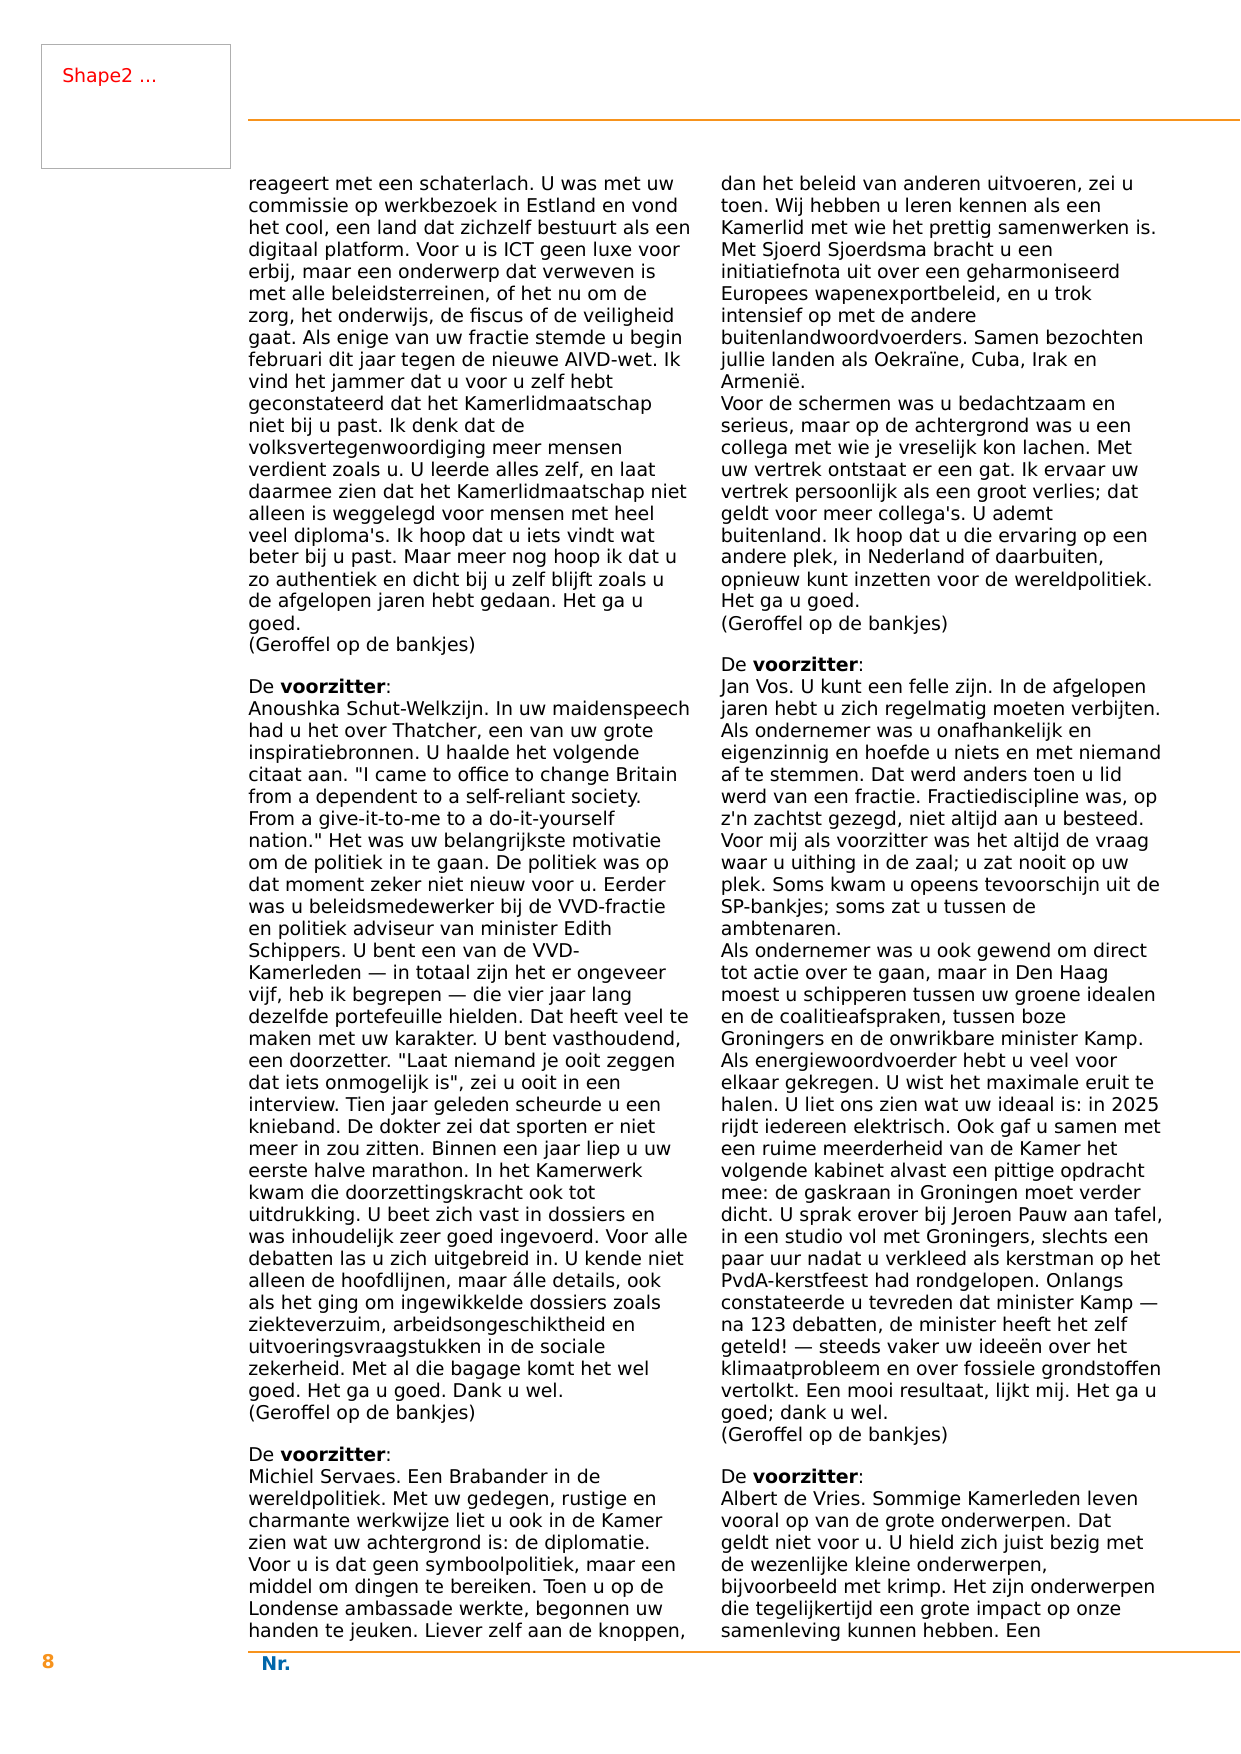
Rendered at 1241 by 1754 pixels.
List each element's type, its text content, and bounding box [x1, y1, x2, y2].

text Als ondernemer was u ook gewend om direct tot actie over te gaan, maar in Den Haag moest u schipperen tussen uw groene idealen en de coalitieafspraken, tussen boze Groningers en de onwrikbare minister Kamp. [721, 940, 1163, 1050]
text De voorzitter: [721, 654, 1163, 676]
text (Geroffel op de bankjes) [721, 1424, 1163, 1446]
text De voorzitter: [248, 1444, 691, 1466]
text Jan Vos. U kunt een felle zijn. In de afgelopen jaren hebt u zich regelmatig moeten verbijten. Als ondernemer was u onafhankelijk en eigenzinnig en hoefde u niets en met niemand af te stemmen. Dat werd anders toen u lid werd van een fractie. Fractiediscipline was, op z'n zachtst gezegd, niet altijd aan u besteed. Voor mij als voorzitter was het altijd de vraag waar u uithing in de zaal; u zat nooit op uw plek. Soms kwam u opeens tevoorschijn uit de SP-bankjes; soms zat u tussen de ambtenaren. [721, 676, 1163, 940]
text (Geroffel op de bankjes) [248, 1402, 691, 1424]
text Voor de schermen was u bedachtzaam en serieus, maar op de achtergrond was u een collega met wie je vreselijk kon lachen. Met uw vertrek ontstaat er een gat. Ik ervaar uw vertrek persoonlijk als een groot verlies; dat geldt voor meer collega's. U ademt buitenland. Ik hoop dat u die ervaring op een andere plek, in Nederland of daarbuiten, opnieuw kunt inzetten voor de wereldpolitiek. Het ga u goed. [721, 393, 1163, 612]
text De voorzitter: [248, 676, 691, 698]
text (Geroffel op de bankjes) [248, 634, 691, 656]
text Michiel Servaes. Een Brabander in de wereldpolitiek. Met uw gedegen, rustige en charmante werkwijze liet u ook in de Kamer zien wat uw achtergrond is: de diplomatie. Voor u is dat geen symboolpolitiek, maar een middel om dingen te bereiken. Toen u op de Londense ambassade werkte, begonnen uw handen te jeuken. Liever zelf aan de knoppen, [248, 1466, 691, 1641]
text Als energiewoordvoerder hebt u veel voor elkaar gekregen. U wist het maximale eruit te halen. U liet ons zien wat uw ideaal is: in 2025 rijdt iedereen elektrisch. Ook gaf u samen met een ruime meerderheid van de Kamer het volgende kabinet alvast een pittige opdracht mee: de gaskraan in Groningen moet verder dicht. U sprak erover bij Jeroen Pauw aan tafel, in een studio vol met Groningers, slechts een paar uur nadat u verkleed als kerstman op het PvdA-kerstfeest had rondgelopen. Onlangs constateerde u tevreden dat minister Kamp — na 123 debatten, de minister heeft het zelf geteld! — steeds vaker uw ideeën over het klimaatprobleem en over fossiele grondstoffen vertolkt. Een mooi resultaat, lijkt mij. Het ga u goed; dank u wel. [721, 1050, 1163, 1424]
text Anoushka Schut-Welkzijn. In uw maidenspeech had u het over Thatcher, een van uw grote inspiratiebronnen. U haalde het volgende citaat aan. "I came to office to change Britain from a dependent to a self-reliant society. From a give-it-to-me to a do-it-yourself nation." Het was uw belangrijkste motivatie om de politiek in te gaan. De politiek was op dat moment zeker niet nieuw voor u. Eerder was u beleidsmedewerker bij de VVD-fractie en politiek adviseur van minister Edith Schippers. U bent een van de VVD-Kamerleden — in totaal zijn het er ongeveer vijf, heb ik begrepen — die vier jaar lang dezelfde portefeuille hielden. Dat heeft veel te maken met uw karakter. U bent vasthoudend, een doorzetter. "Laat niemand je ooit zeggen dat iets onmogelijk is", zei u ooit in een interview. Tien jaar geleden scheurde u een knieband. De dokter zei dat sporten er niet meer in zou zitten. Binnen een jaar liep u uw eerste halve marathon. In het Kamerwerk kwam die doorzettingskracht ook tot uitdrukking. U beet zich vast in dossiers en was inhoudelijk zeer goed ingevoerd. Voor alle debatten las u zich uitgebreid in. U kende niet alleen de hoofdlijnen, maar álle details, ook als het ging om ingewikkelde dossiers zoals ziekteverzuim, arbeidsongeschiktheid en uitvoeringsvraagstukken in de sociale zekerheid. Met al die bagage komt het wel goed. Het ga u goed. Dank u wel. [248, 698, 691, 1402]
text dan het beleid van anderen uitvoeren, zei u toen. Wij hebben u leren kennen als een Kamerlid met wie het prettig samenwerken is. Met Sjoerd Sjoerdsma bracht u een initiatiefnota uit over een geharmoniseerd Europees wapenexportbeleid, en u trok intensief op met de andere buitenlandwoordvoerders. Samen bezochten jullie landen als Oekraïne, Cuba, Irak en Armenië. [721, 173, 1163, 393]
text De voorzitter: [721, 1466, 1163, 1488]
text reageert met een schaterlach. U was met uw commissie op werkbezoek in Estland en vond het cool, een land dat zichzelf bestuurt als een digitaal platform. Voor u is ICT geen luxe voor erbij, maar een onderwerp dat verweven is met alle beleidsterreinen, of het nu om de zorg, het onderwijs, de fiscus of de veiligheid gaat. Als enige van uw fractie stemde u begin februari dit jaar tegen de nieuwe AIVD-wet. Ik vind het jammer dat u voor u zelf hebt geconstateerd dat het Kamerlidmaatschap niet bij u past. Ik denk dat de volksvertegenwoordiging meer mensen verdient zoals u. U leerde alles zelf, en laat daarmee zien dat het Kamerlidmaatschap niet alleen is weggelegd voor mensen met heel veel diploma's. Ik hoop dat u iets vindt wat beter bij u past. Maar meer nog hoop ik dat u zo authentiek en dicht bij u zelf blijft zoals u de afgelopen jaren hebt gedaan. Het ga u goed. [248, 173, 691, 634]
text Albert de Vries. Sommige Kamerleden leven vooral op van de grote onderwerpen. Dat geldt niet voor u. U hield zich juist bezig met de wezenlijke kleine onderwerpen, bijvoorbeeld met krimp. Het zijn onderwerpen die tegelijkertijd een grote impact op onze samenleving kunnen hebben. Een [721, 1488, 1163, 1641]
text (Geroffel op de bankjes) [721, 612, 1163, 634]
